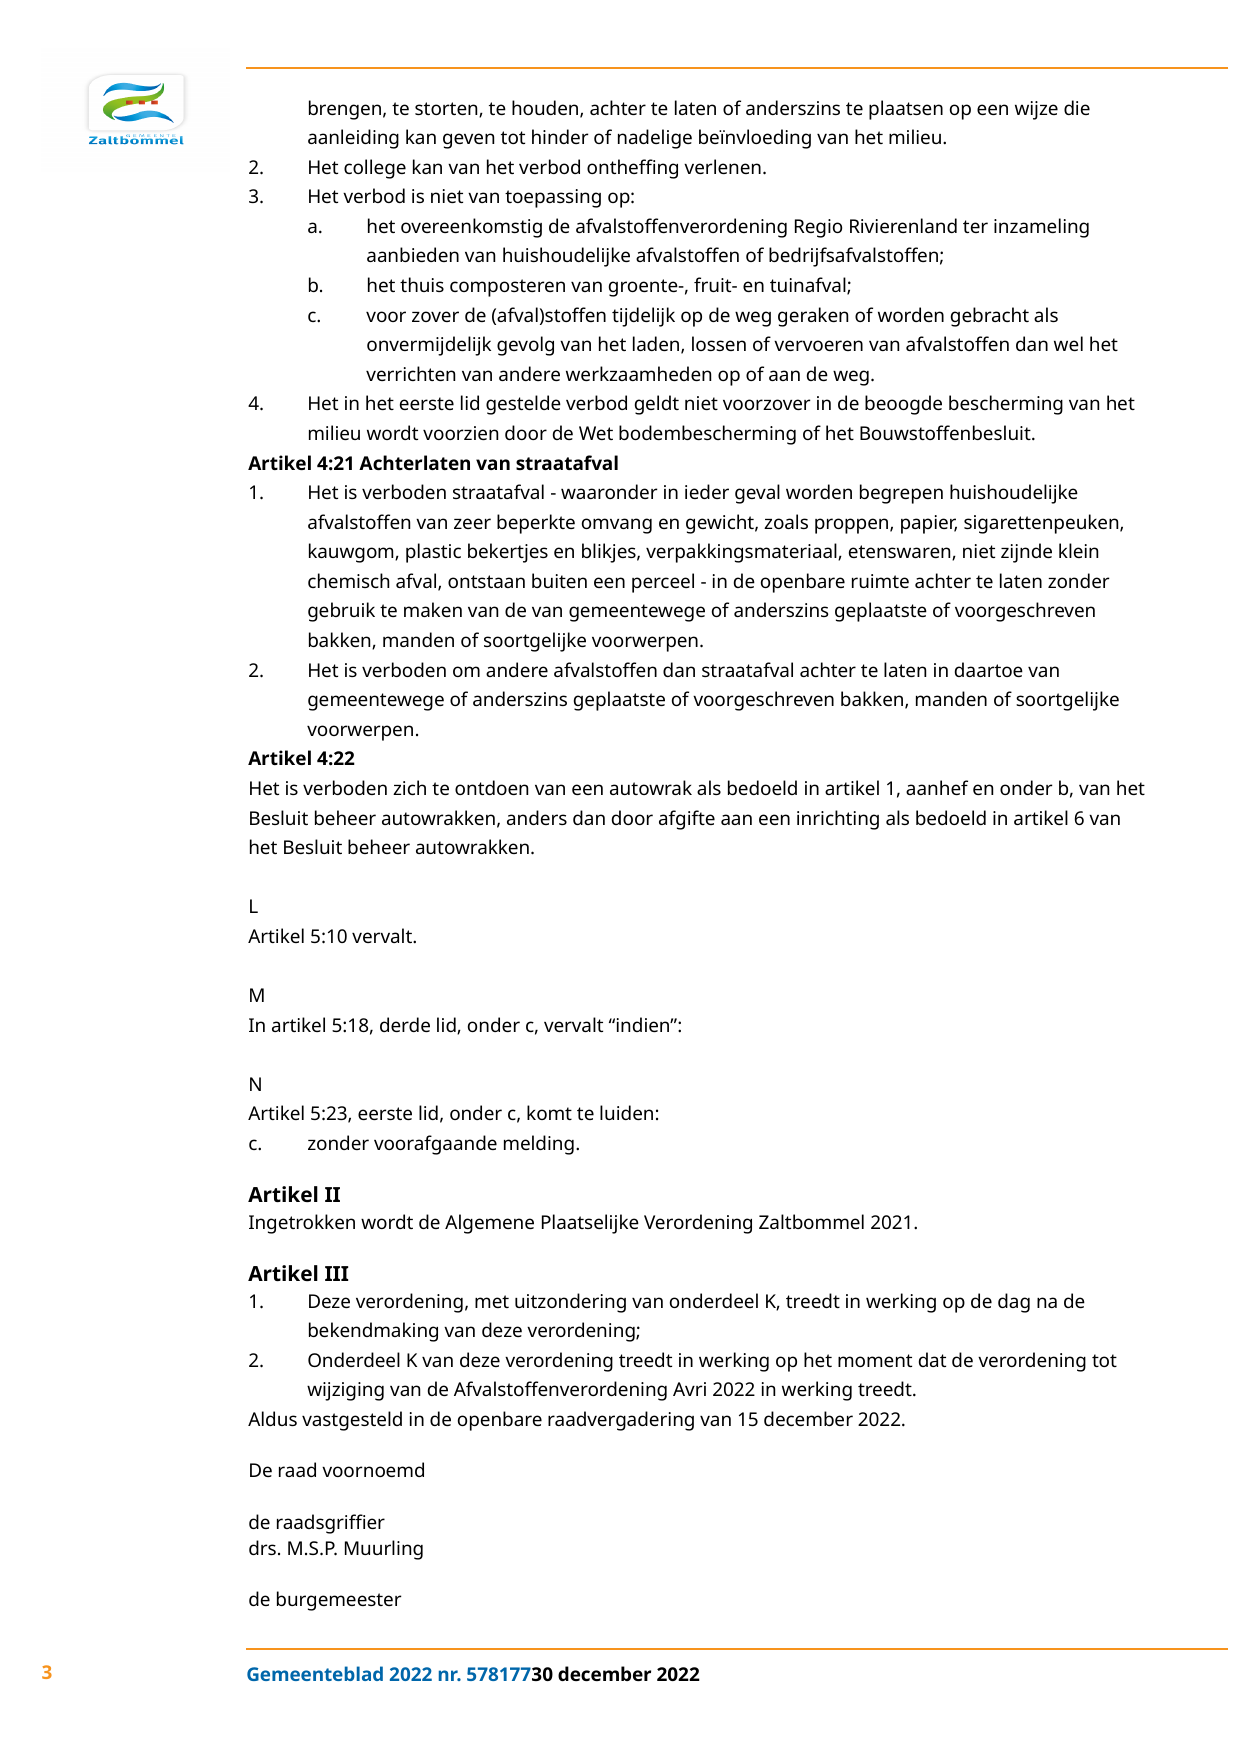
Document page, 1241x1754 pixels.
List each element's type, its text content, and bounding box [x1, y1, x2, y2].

text In artikel 5:18, derde lid, onder c, vervalt “indien”: [248, 1012, 1152, 1038]
list Het is verboden om andere afvalstoffen dan straatafval achter te laten in daartoe van gemeentewege of anderszins geplaatste of voorgeschreven bakken, manden of soortgelijke voorwerpen. [248, 657, 1152, 742]
list het overeenkomstig de afvalstoffenverordening Regio Rivierenland ter inzameling aanbieden van huishoudelijke afvalstoffen of bedrijfsafvalstoffen; [307, 213, 1152, 268]
list Onderdeel K van deze verordening treedt in werking op het moment dat de verordening tot wijziging van de Afvalstoffenverordening Avri 2022 in werking treedt. [248, 1347, 1152, 1402]
list het thuis composteren van groente-, fruit- en tuinafval; [307, 272, 1152, 298]
text Artikel 4:21 Achterlaten van straatafval [248, 450, 1152, 476]
text de burgemeester [248, 1586, 1152, 1612]
list Deze verordening, met uitzondering van onderdeel K, treedt in werking op de dag na de bekendmaking van deze verordening; [248, 1288, 1152, 1343]
text Artikel 5:10 vervalt. [248, 923, 1152, 949]
text Artikel 4:22 [248, 746, 1152, 771]
list zonder voorafgaande melding. [248, 1130, 1152, 1156]
list Het in het eerste lid gestelde verbod geldt niet voorzover in de beoogde bescherming van het milieu wordt voorzien door de Wet bodembescherming of het Bouwstoffenbesluit. [248, 391, 1152, 446]
text Het is verboden zich te ontdoen van een autowrak als bedoeld in artikel 1, aanhef en onder b, van het Besluit beheer autowrakken, anders dan door afgifte aan een inrichting als bedoeld in artikel 6 van het Besluit beheer autowrakken. [248, 775, 1152, 860]
list brengen, te storten, te houden, achter te laten of anderszins te plaatsen op een wijze die aanleiding kan geven tot hinder of nadelige beïnvloeding van het milieu. [248, 95, 1152, 150]
picture [41, 47, 231, 172]
text De raad voornoemd [248, 1458, 1152, 1483]
text Artikel 5:23, eerste lid, onder c, komt te luiden: [248, 1101, 1152, 1126]
text Aldus vastgesteld in de openbare raadvergadering van 15 december 2022. [248, 1406, 1152, 1432]
text de raadsgriffier [248, 1509, 1152, 1535]
text Ingetrokken wordt de Algemene Plaatselijke Verordening Zaltbommel 2021. [248, 1209, 1152, 1235]
list Het college kan van het verbod ontheffing verlenen. [248, 154, 1152, 180]
list Het is verboden straatafval - waaronder in ieder geval worden begrepen huishoudelijke afvalstoffen van zeer beperkte omvang en gewicht, zoals proppen, papier, sigarettenpeuken, kauwgom, plastic bekertjes en blikjes, verpakkingsmateriaal, etenswaren, niet zijnde klein chemisch afval, ontstaan buiten een perceel - in de openbare ruimte achter te laten zonder gebruik te maken van de van gemeentewege of anderszins geplaatste of voorgeschreven bakken, manden of soortgelijke voorwerpen. [248, 479, 1152, 653]
text L [248, 893, 1152, 919]
text N [248, 1071, 1152, 1097]
text Artikel II [248, 1181, 1152, 1209]
text drs. M.S.P. Muurling [248, 1535, 1152, 1561]
list voor zover de (afval)stoffen tijdelijk op de weg geraken of worden gebracht als onvermijdelijk gevolg van het laden, lossen of vervoeren van afvalstoffen dan wel het verrichten van andere werkzaamheden op of aan de weg. [307, 302, 1152, 387]
text M [248, 982, 1152, 1008]
list Het verbod is niet van toepassing op: [248, 183, 1152, 209]
text Artikel III [248, 1259, 1152, 1288]
